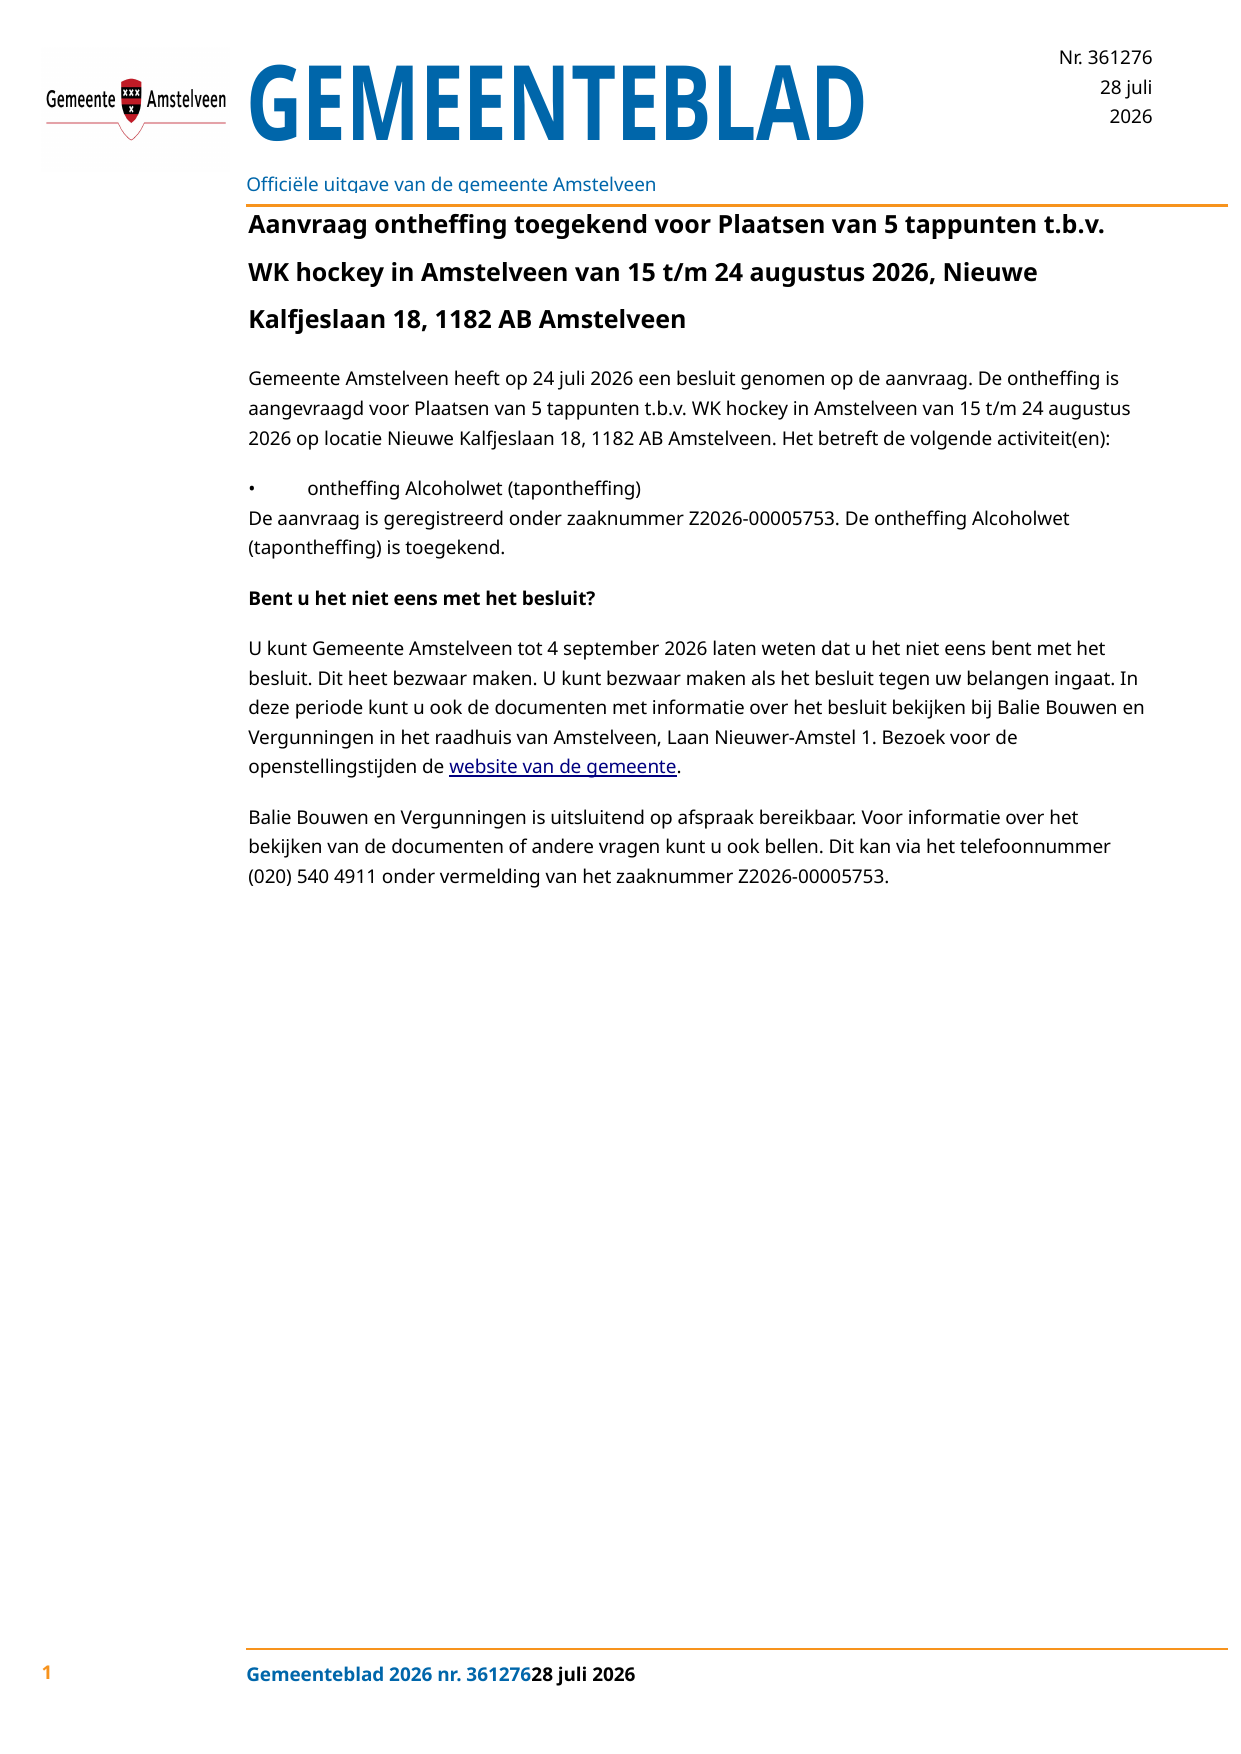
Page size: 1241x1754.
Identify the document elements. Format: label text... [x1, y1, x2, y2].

text De aanvraag is geregistreerd onder zaaknummer Z2026-00005753. De ontheffing Alcoholwet (tapontheffing) is toegekend. [248, 505, 1152, 560]
list ontheffing Alcoholwet (tapontheffing) [248, 475, 1152, 501]
text Bent u het niet eens met het besluit? [248, 585, 1152, 610]
picture [41, 47, 231, 172]
text Balie Bouwen en Vergunningen is uitsluitend op afspraak bereikbaar. Voor informatie over het bekijken van de documenten of andere vragen kunt u ook bellen. Dit kan via het telefoonnummer (020) 540 4911 onder vermelding van het zaaknummer Z2026-00005753. [248, 804, 1152, 889]
text Gemeente Amstelveen heeft op 24 juli 2026 een besluit genomen op de aanvraag. De ontheffing is aangevraagd voor Plaatsen van 5 tappunten t.b.v. WK hockey in Amstelveen van 15 t/m 24 augustus 2026 op locatie Nieuwe Kalfjeslaan 18, 1182 AB Amstelveen. Het betreft de volgende activiteit(en): [248, 366, 1152, 450]
text Aanvraag ontheffing toegekend voor Plaatsen van 5 tappunten t.b.v. WK hockey in Amstelveen van 15 t/m 24 augustus 2026, Nieuwe Kalfjeslaan 18, 1182 AB Amstelveen [248, 207, 1152, 336]
text U kunt Gemeente Amstelveen tot 4 september 2026 laten weten dat u het niet eens bent met het besluit. Dit heet bezwaar maken. U kunt bezwaar maken als het besluit tegen uw belangen ingaat. In deze periode kunt u ook de documenten met informatie over het besluit bekijken bij Balie Bouwen en Vergunningen in het raadhuis van Amstelveen, Laan Nieuwer-Amstel 1. Bezoek voor de openstellingstijden de website van de gemeente. [248, 635, 1152, 779]
